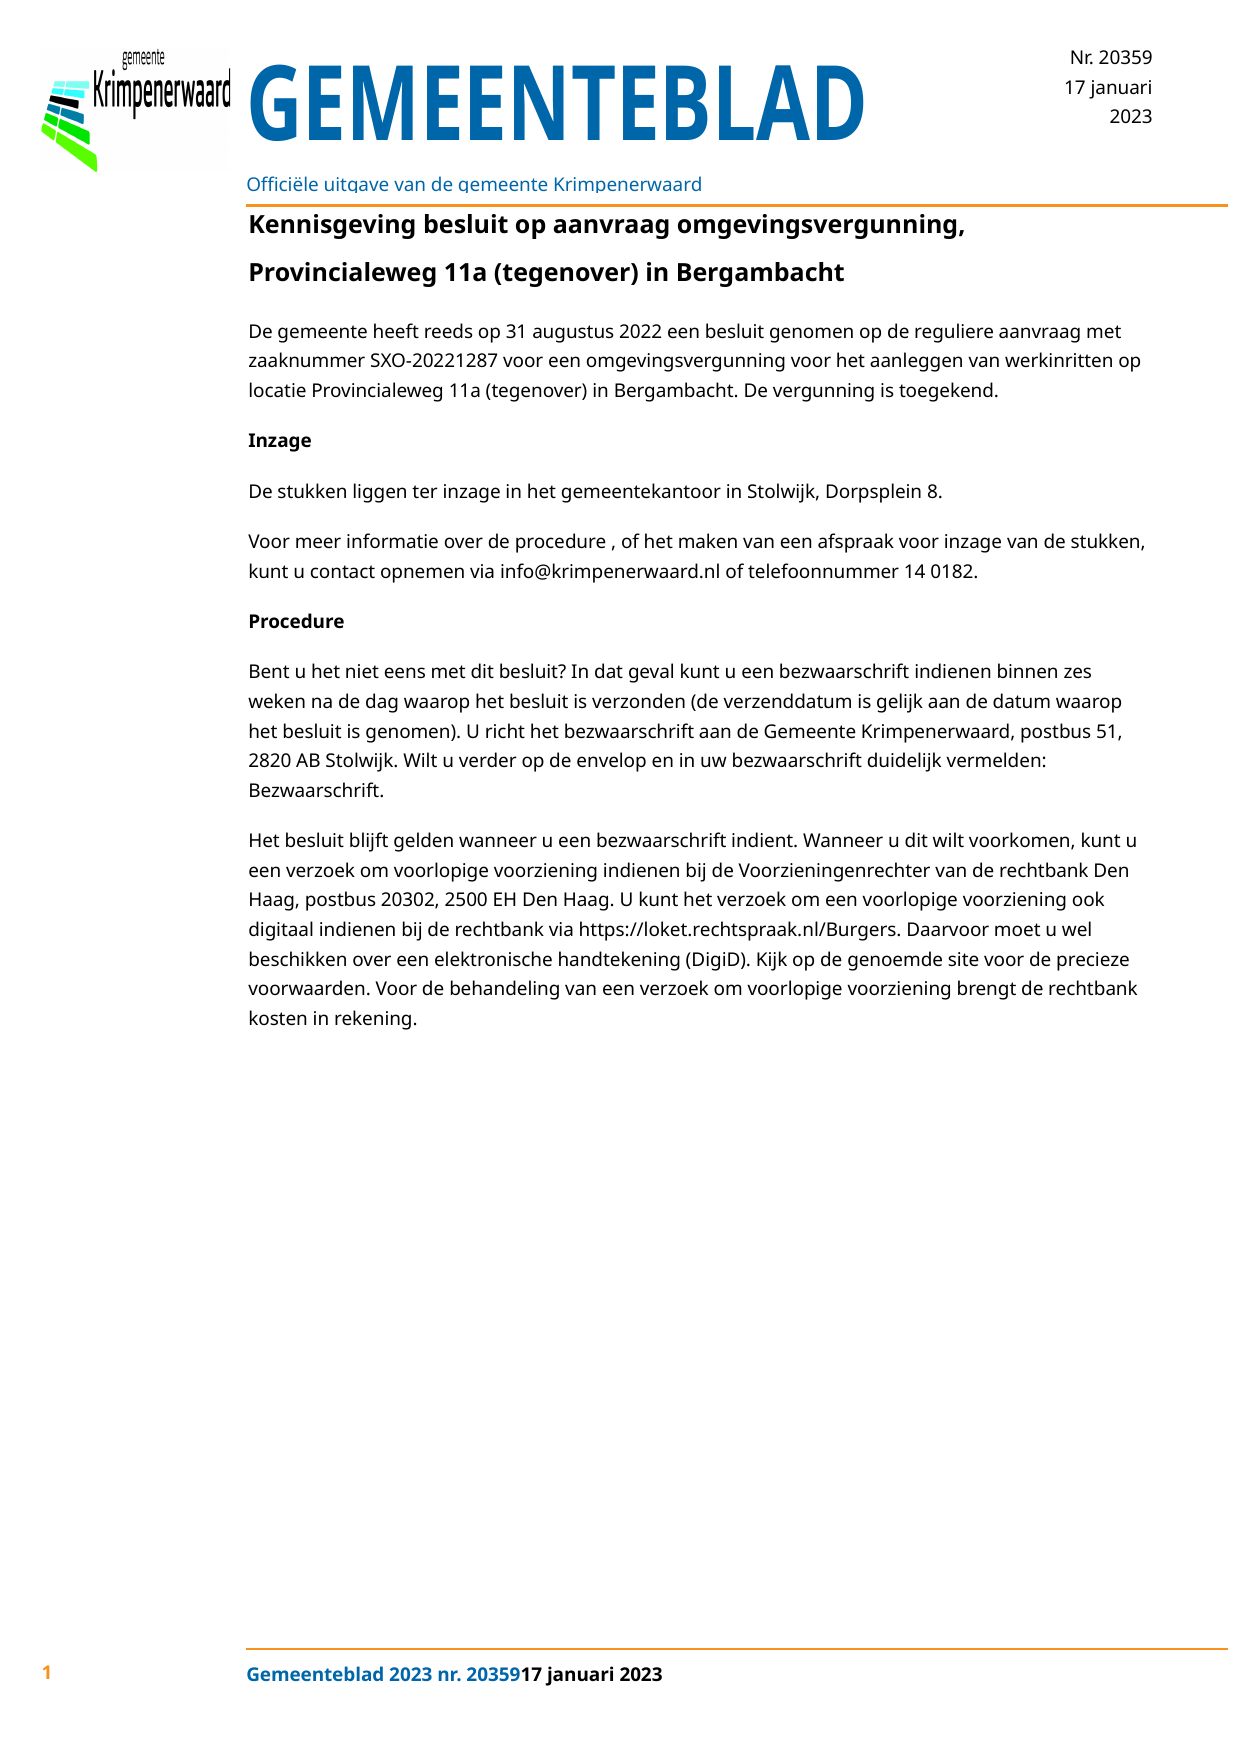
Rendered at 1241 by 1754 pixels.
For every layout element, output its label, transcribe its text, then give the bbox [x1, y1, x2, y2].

text Procedure [248, 608, 1152, 634]
text Bent u het niet eens met dit besluit? In dat geval kunt u een bezwaarschrift indienen binnen zes weken na de dag waarop het besluit is verzonden (de verzenddatum is gelijk aan de datum waarop het besluit is genomen). U richt het bezwaarschrift aan de Gemeente Krimpenerwaard, postbus 51, 2820 AB Stolwijk. Wilt u verder op de envelop en in uw bezwaarschrift duidelijk vermelden: Bezwaarschrift. [248, 659, 1152, 803]
text Kennisgeving besluit op aanvraag omgevingsvergunning, Provincialeweg 11a (tegenover) in Bergambacht [248, 207, 1152, 288]
text Het besluit blijft gelden wanneer u een bezwaarschrift indient. Wanneer u dit wilt voorkomen, kunt u een verzoek om voorlopige voorziening indienen bij de Voorzieningenrechter van de rechtbank Den Haag, postbus 20302, 2500 EH Den Haag. U kunt het verzoek om een voorlopige voorziening ook digitaal indienen bij de rechtbank via https://loket.rechtspraak.nl/Burgers. Daarvoor moet u wel beschikken over een elektronische handtekening (DigiD). Kijk op de genoemde site voor de precieze voorwaarden. Voor de behandeling van een verzoek om voorlopige voorziening brengt de rechtbank kosten in rekening. [248, 827, 1152, 1031]
picture [41, 47, 231, 172]
text Inzage [248, 427, 1152, 453]
text De gemeente heeft reeds op 31 augustus 2022 een besluit genomen op de reguliere aanvraag met zaaknummer SXO-20221287 voor een omgevingsvergunning voor het aanleggen van werkinritten op locatie Provincialeweg 11a (tegenover) in Bergambacht. De vergunning is toegekend. [248, 318, 1152, 403]
text Voor meer informatie over de procedure , of het maken van een afspraak voor inzage van de stukken, kunt u contact opnemen via info@krimpenerwaard.nl of telefoonnummer 14 0182. [248, 528, 1152, 584]
text De stukken liggen ter inzage in het gemeentekantoor in Stolwijk, Dorpsplein 8. [248, 478, 1152, 504]
